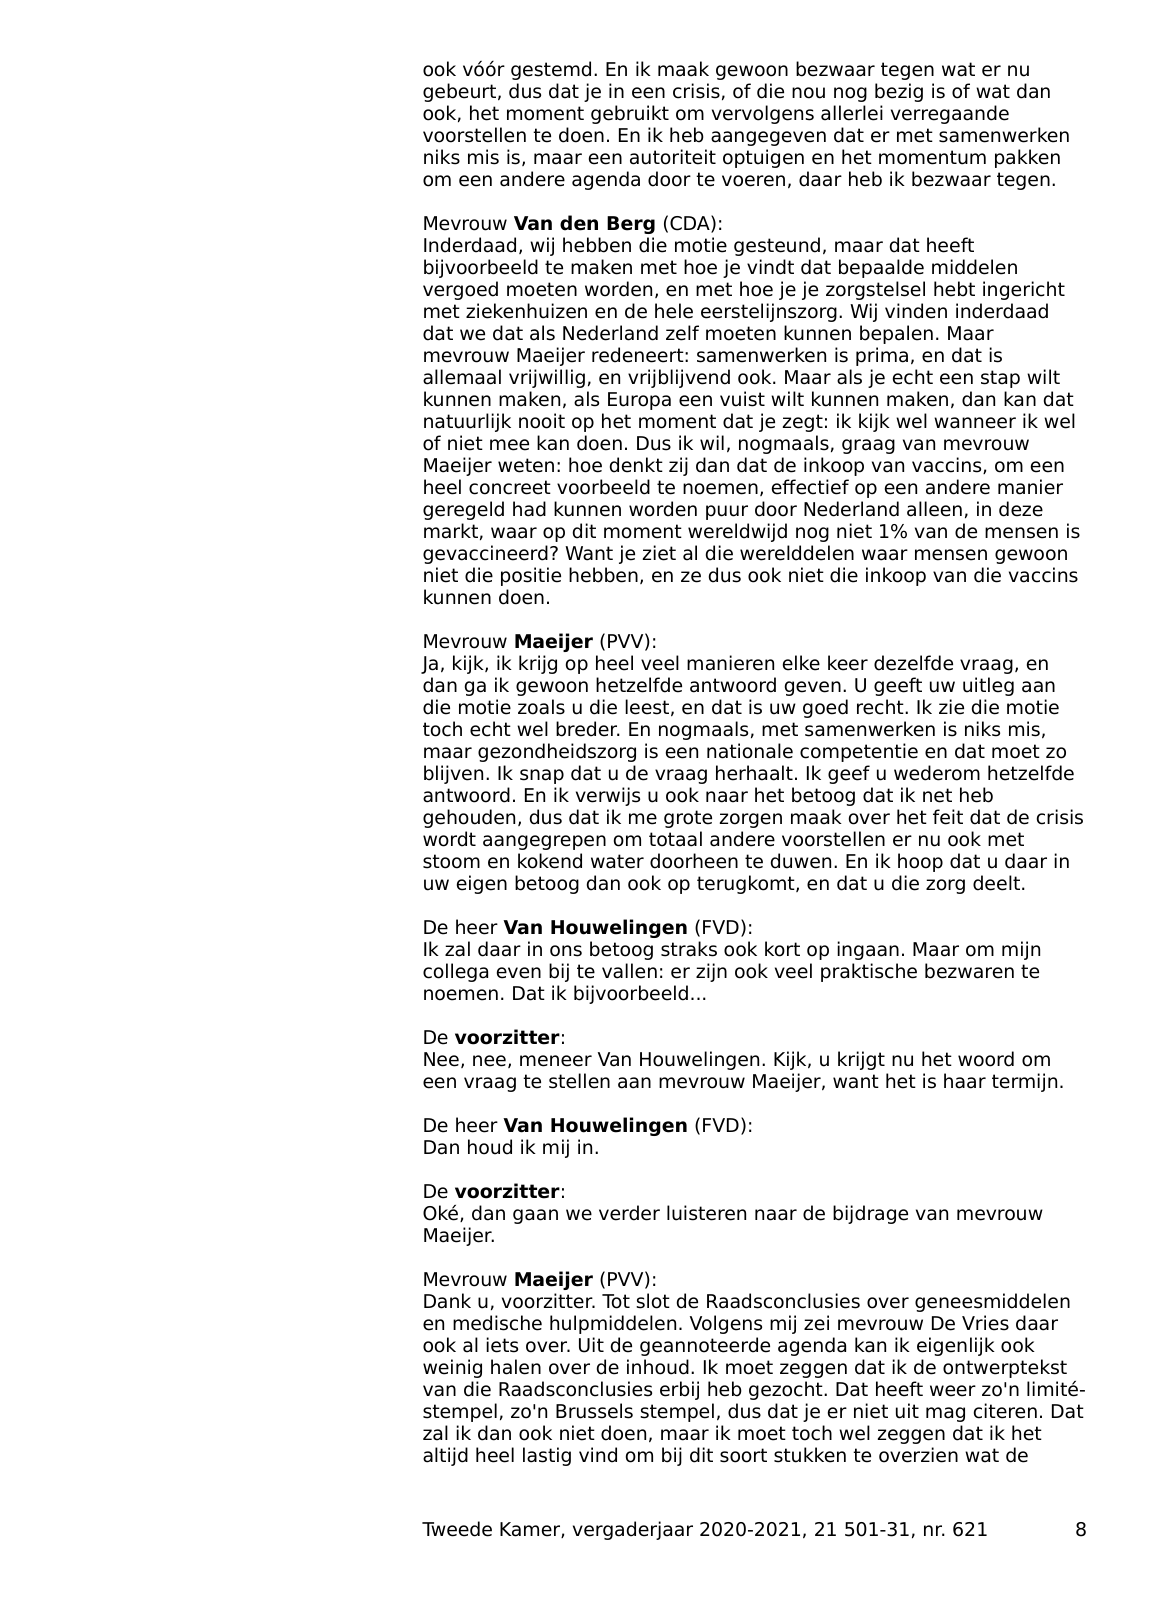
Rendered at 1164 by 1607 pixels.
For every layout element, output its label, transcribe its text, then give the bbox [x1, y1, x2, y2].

text Ja, kijk, ik krijg op heel veel manieren elke keer dezelfde vraag, en dan ga ik gewoon hetzelfde antwoord geven. U geeft uw uitleg aan die motie zoals u die leest, en dat is uw goed recht. Ik zie die motie toch echt wel breder. En nogmaals, met samenwerken is niks mis, maar gezondheidszorg is een nationale competentie en dat moet zo blijven. Ik snap dat u de vraag herhaalt. Ik geef u wederom hetzelfde antwoord. En ik verwijs u ook naar het betoog dat ik net heb gehouden, dus dat ik me grote zorgen maak over het feit dat de crisis wordt aangegrepen om totaal andere voorstellen er nu ook met stoom en kokend water doorheen te duwen. En ik hoop dat u daar in uw eigen betoog dan ook op terugkomt, en dat u die zorg deelt. [422, 653, 1087, 895]
text Oké, dan gaan we verder luisteren naar de bijdrage van mevrouw Maeijer. [422, 1203, 1087, 1247]
text Mevrouw Van den Berg (CDA): [422, 213, 1087, 235]
text Inderdaad, wij hebben die motie gesteund, maar dat heeft bijvoorbeeld te maken met hoe je vindt dat bepaalde middelen vergoed moeten worden, en met hoe je je zorgstelsel hebt ingericht met ziekenhuizen en de hele eerstelijnszorg. Wij vinden inderdaad dat we dat als Nederland zelf moeten kunnen bepalen. Maar mevrouw Maeijer redeneert: samenwerken is prima, en dat is allemaal vrijwillig, en vrijblijvend ook. Maar als je echt een stap wilt kunnen maken, als Europa een vuist wilt kunnen maken, dan kan dat natuurlijk nooit op het moment dat je zegt: ik kijk wel wanneer ik wel of niet mee kan doen. Dus ik wil, nogmaals, graag van mevrouw Maeijer weten: hoe denkt zij dan dat de inkoop van vaccins, om een heel concreet voorbeeld te noemen, effectief op een andere manier geregeld had kunnen worden puur door Nederland alleen, in deze markt, waar op dit moment wereldwijd nog niet 1% van de mensen is gevaccineerd? Want je ziet al die werelddelen waar mensen gewoon niet die positie hebben, en ze dus ook niet die inkoop van die vaccins kunnen doen. [422, 235, 1087, 609]
text De voorzitter: [422, 1027, 1087, 1049]
text Dank u, voorzitter. Tot slot de Raadsconclusies over geneesmiddelen en medische hulpmiddelen. Volgens mij zei mevrouw De Vries daar ook al iets over. Uit de geannoteerde agenda kan ik eigenlijk ook weinig halen over de inhoud. Ik moet zeggen dat ik de ontwerptekst van die Raadsconclusies erbij heb gezocht. Dat heeft weer zo'n limité-stempel, zo'n Brussels stempel, dus dat je er niet uit mag citeren. Dat zal ik dan ook niet doen, maar ik moet toch wel zeggen dat ik het altijd heel lastig vind om bij dit soort stukken te overzien wat de [422, 1291, 1087, 1467]
text Nee, nee, meneer Van Houwelingen. Kijk, u krijgt nu het woord om een vraag te stellen aan mevrouw Maeijer, want het is haar termijn. [422, 1049, 1087, 1093]
text De heer Van Houwelingen (FVD): [422, 1115, 1087, 1137]
text Dan houd ik mij in. [422, 1137, 1087, 1159]
text De heer Van Houwelingen (FVD): [422, 917, 1087, 939]
text De voorzitter: [422, 1181, 1087, 1203]
text Mevrouw Maeijer (PVV): [422, 631, 1087, 653]
text Mevrouw Maeijer (PVV): [422, 1269, 1087, 1291]
text Ik zal daar in ons betoog straks ook kort op ingaan. Maar om mijn collega even bij te vallen: er zijn ook veel praktische bezwaren te noemen. Dat ik bijvoorbeeld... [422, 939, 1087, 1005]
text ook vóór gestemd. En ik maak gewoon bezwaar tegen wat er nu gebeurt, dus dat je in een crisis, of die nou nog bezig is of wat dan ook, het moment gebruikt om vervolgens allerlei verregaande voorstellen te doen. En ik heb aangegeven dat er met samenwerken niks mis is, maar een autoriteit optuigen en het momentum pakken om een andere agenda door te voeren, daar heb ik bezwaar tegen. [422, 59, 1087, 191]
